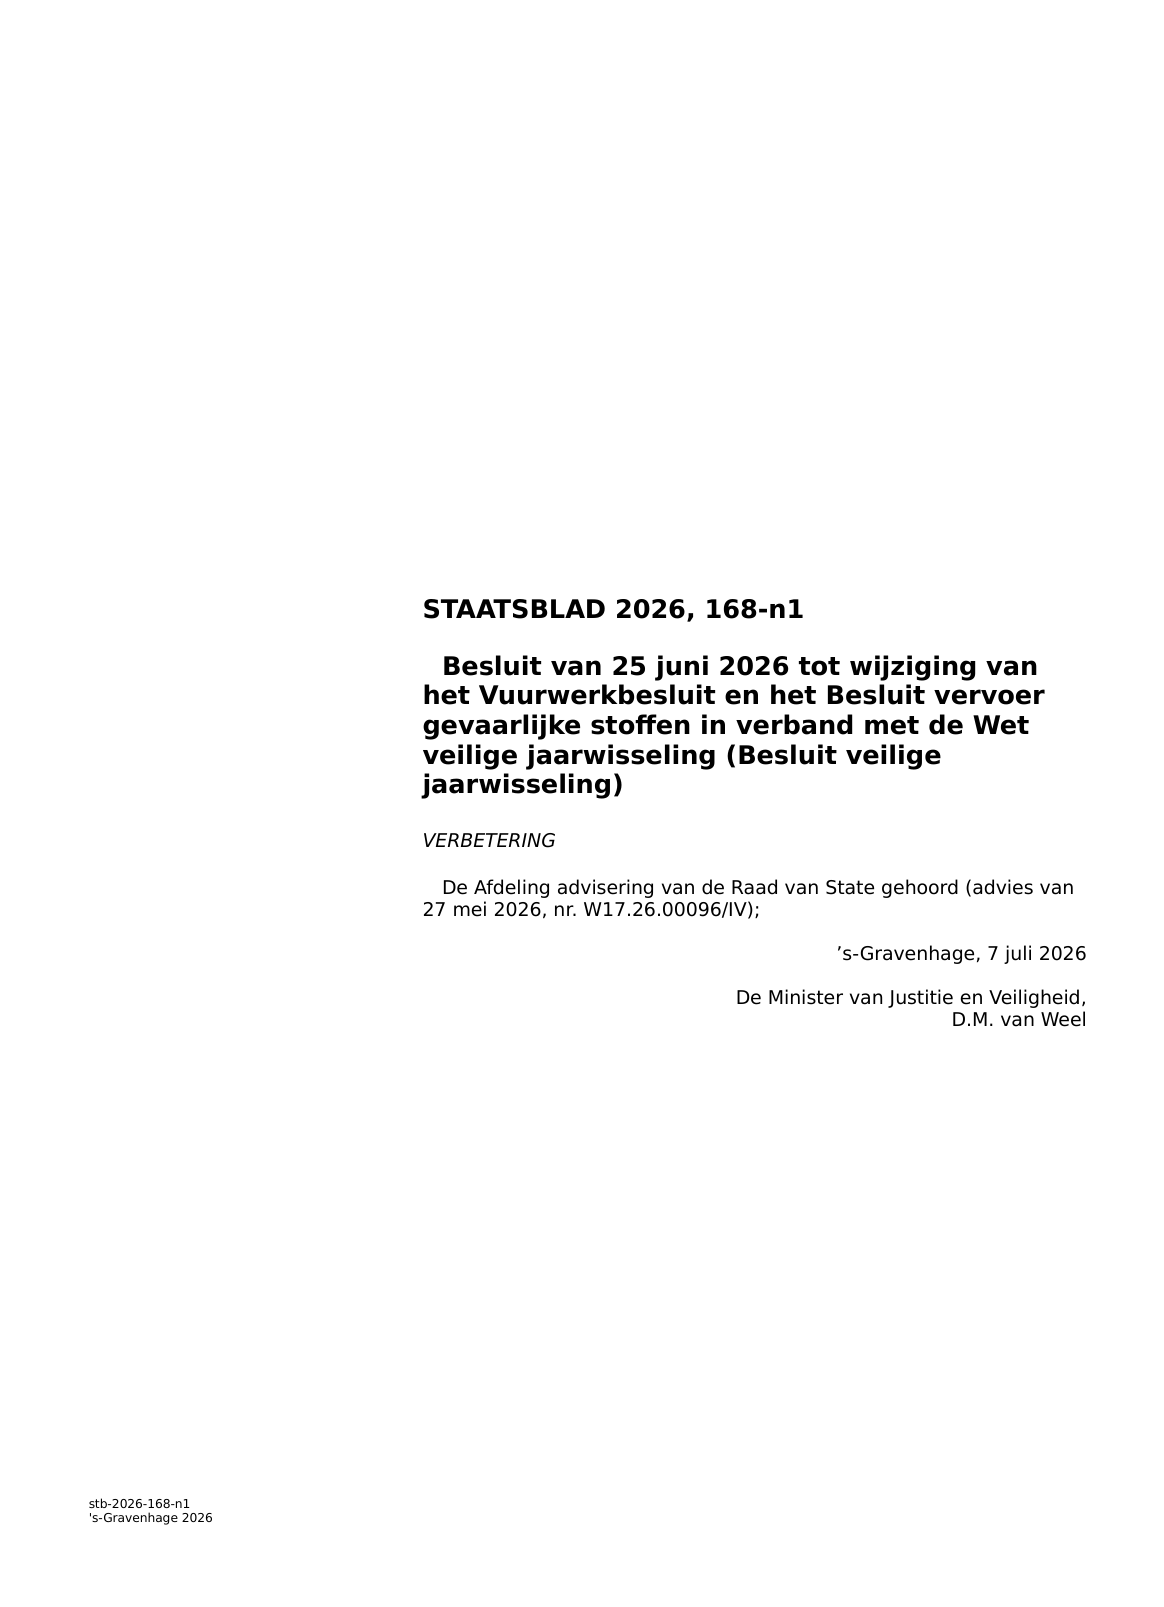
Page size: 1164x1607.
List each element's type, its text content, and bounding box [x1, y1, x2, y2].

text De Minister van Justitie en Veiligheid, D.M. van Weel [422, 987, 1087, 1031]
subtitle STAATSBLAD 2026, 168-n1 [422, 595, 1087, 625]
text De Afdeling advisering van de Raad van State gehoord (advies van 27 mei 2026, nr. W17.26.00096/IV); [422, 877, 1087, 921]
text Besluit van 25 juni 2026 tot wijziging van het Vuurwerkbesluit en het Besluit vervoer gevaarlijke stoffen in verband met de Wet veilige jaarwisseling (Besluit veilige jaarwisseling) [422, 651, 1087, 800]
text ’s-Gravenhage, 7 juli 2026 [422, 943, 1087, 965]
text 's-Gravenhage 2026 [88, 1511, 323, 1525]
subtitle VERBETERING [422, 830, 1087, 852]
text stb-2026-168-n1 [88, 1497, 323, 1511]
